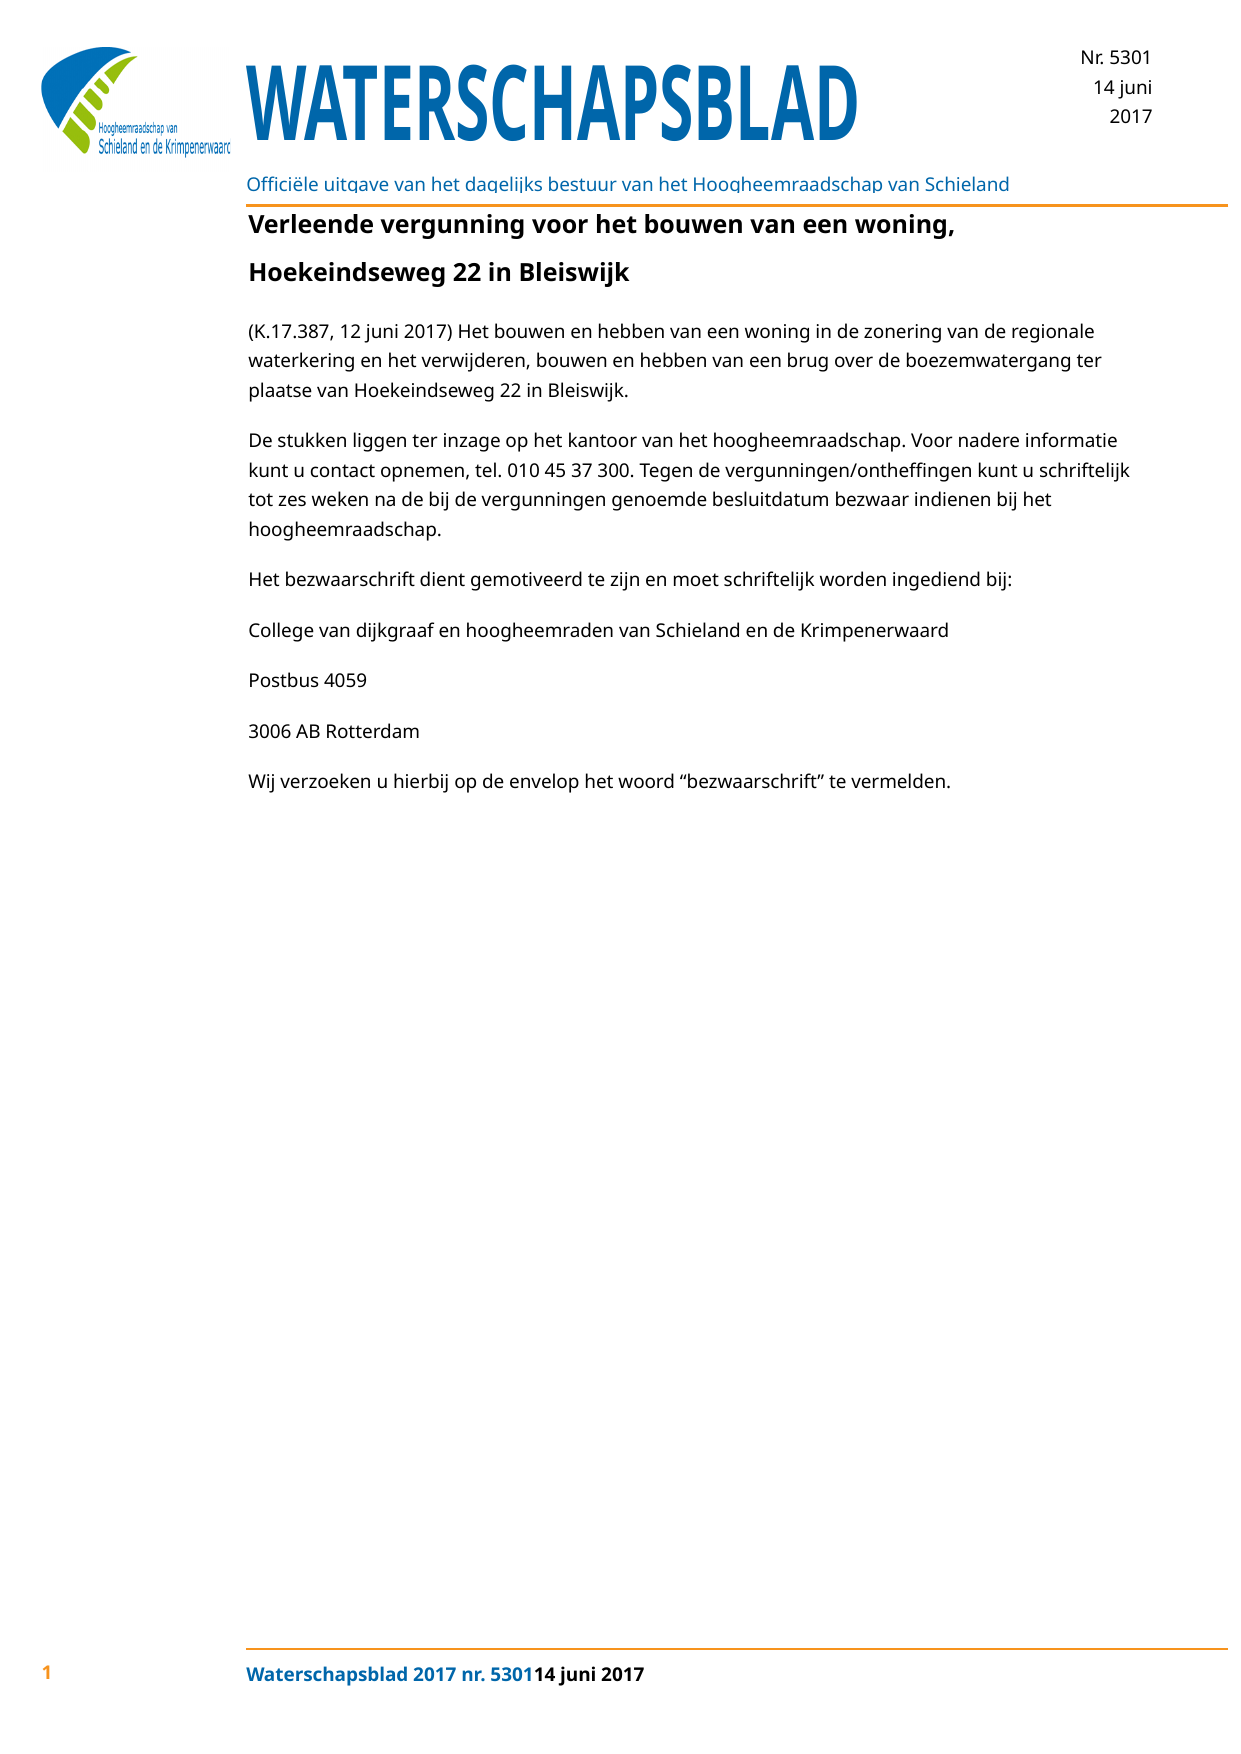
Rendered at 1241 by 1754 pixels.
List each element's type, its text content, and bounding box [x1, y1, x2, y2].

text College van dijkgraaf en hoogheemraden van Schieland en de Krimpenerwaard [248, 617, 1152, 643]
text 3006 AB Rotterdam [248, 718, 1152, 744]
text De stukken liggen ter inzage op het kantoor van het hoogheemraadschap. Voor nadere informatie kunt u contact opnemen, tel. 010 45 37 300. Tegen de vergunningen/ontheffingen kunt u schriftelijk tot zes weken na de bij de vergunningen genoemde besluitdatum bezwaar indienen bij het hoogheemraadschap. [248, 427, 1152, 542]
picture [41, 47, 231, 172]
text (K.17.387, 12 juni 2017) Het bouwen en hebben van een woning in de zonering van de regionale waterkering en het verwijderen, bouwen en hebben van een brug over de boezemwatergang ter plaatse van Hoekeindseweg 22 in Bleiswijk. [248, 318, 1152, 403]
text Verleende vergunning voor het bouwen van een woning, Hoekeindseweg 22 in Bleiswijk [248, 207, 1152, 288]
text Wij verzoeken u hierbij op de envelop het woord “bezwaarschrift” te vermelden. [248, 768, 1152, 794]
text Het bezwaarschrift dient gemotiveerd te zijn en moet schriftelijk worden ingediend bij: [248, 567, 1152, 592]
text Postbus 4059 [248, 667, 1152, 693]
